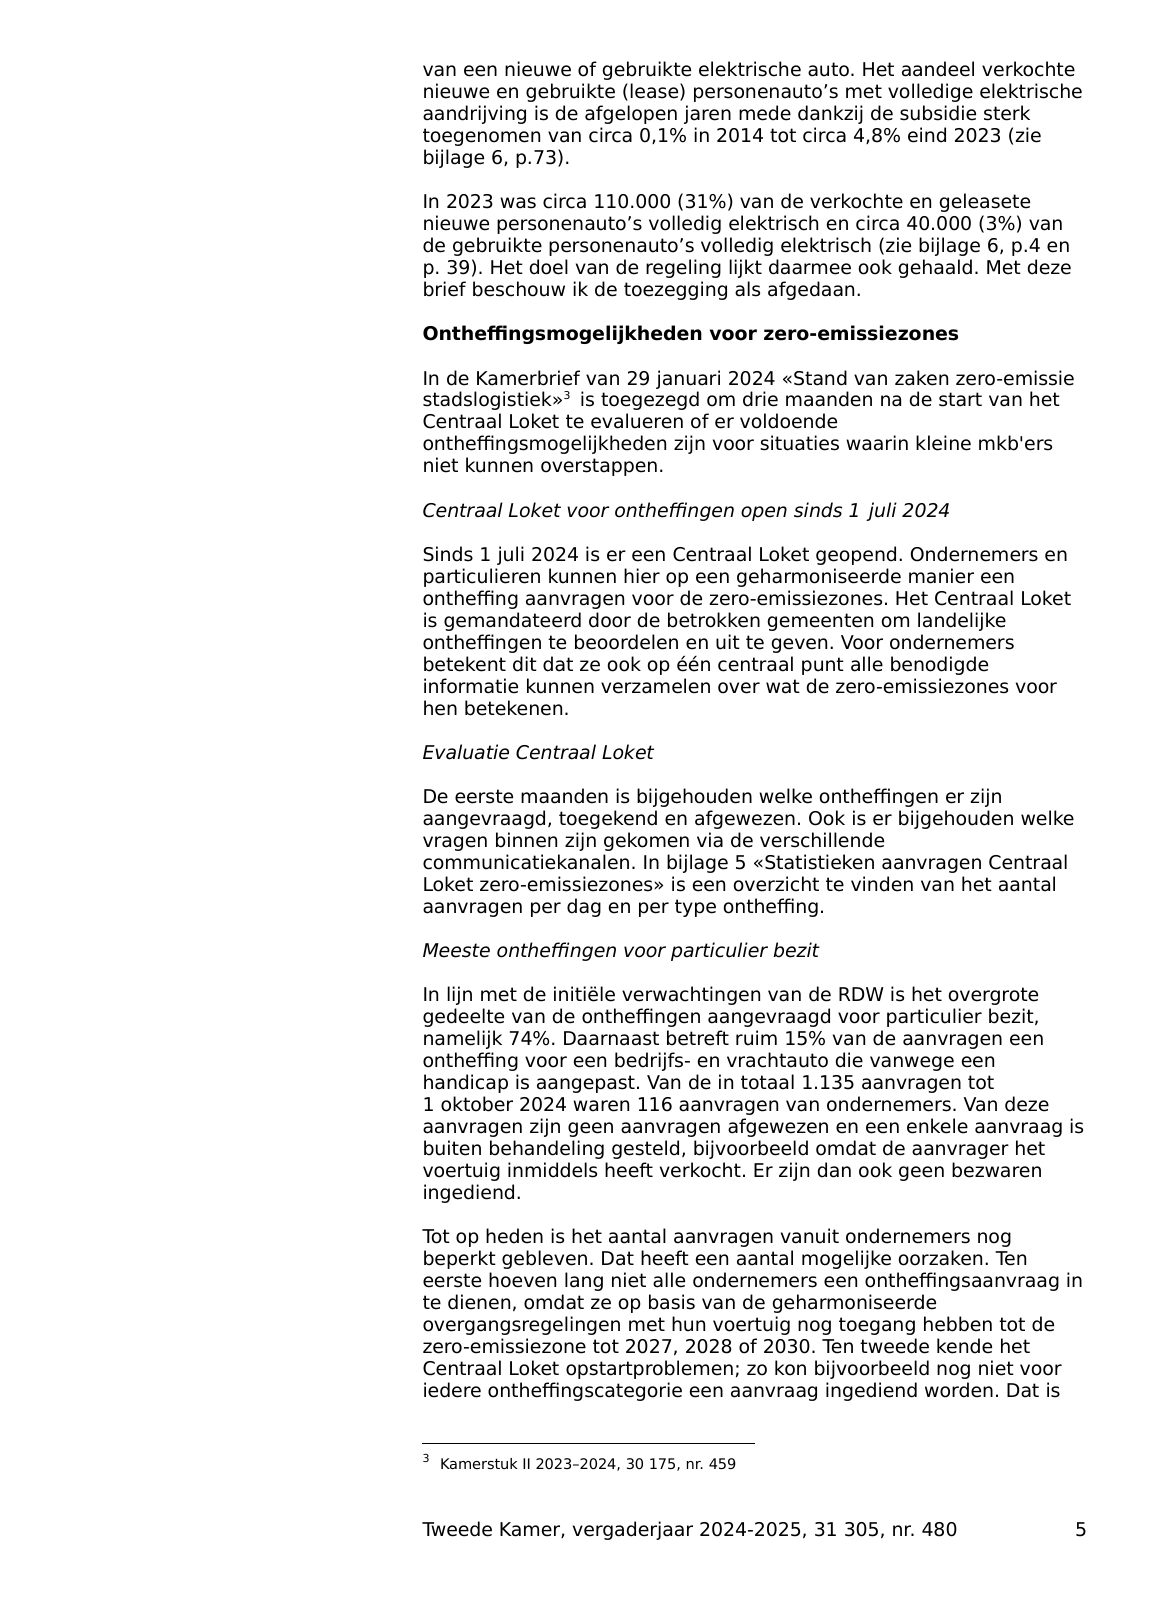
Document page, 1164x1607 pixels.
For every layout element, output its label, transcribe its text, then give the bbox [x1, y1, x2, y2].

text Tot op heden is het aantal aanvragen vanuit ondernemers nog beperkt gebleven. Dat heeft een aantal mogelijke oorzaken. Ten eerste hoeven lang niet alle ondernemers een ontheffingsaanvraag in te dienen, omdat ze op basis van de geharmoniseerde overgangsregelingen met hun voertuig nog toegang hebben tot de zero-emissiezone tot 2027, 2028 of 2030. Ten tweede kende het Centraal Loket opstartproblemen; zo kon bijvoorbeeld nog niet voor iedere ontheffingscategorie een aanvraag ingediend worden. Dat is [422, 1226, 1087, 1402]
text van een nieuwe of gebruikte elektrische auto. Het aandeel verkochte nieuwe en gebruikte (lease) personenauto’s met volledige elektrische aandrijving is de afgelopen jaren mede dankzij de subsidie sterk toegenomen van circa 0,1% in 2014 tot circa 4,8% eind 2023 (zie bijlage 6, p.73). [422, 59, 1087, 169]
subtitle Meeste ontheffingen voor particulier bezit [422, 940, 1087, 962]
text Kamerstuk II 2023–2024, 30 175, nr. 459 [422, 1452, 1087, 1474]
text De eerste maanden is bijgehouden welke ontheffingen er zijn aangevraagd, toegekend en afgewezen. Ook is er bijgehouden welke vragen binnen zijn gekomen via de verschillende communicatiekanalen. In bijlage 5 «Statistieken aanvragen Centraal Loket zero-emissiezones» is een overzicht te vinden van het aantal aanvragen per dag en per type ontheffing. [422, 786, 1087, 918]
subtitle Ontheffingsmogelijkheden voor zero-emissiezones [422, 323, 1087, 345]
text Sinds 1 juli 2024 is er een Centraal Loket geopend. Ondernemers en particulieren kunnen hier op een geharmoniseerde manier een ontheffing aanvragen voor de zero-emissiezones. Het Centraal Loket is gemandateerd door de betrokken gemeenten om landelijke ontheffingen te beoordelen en uit te geven. Voor ondernemers betekent dit dat ze ook op één centraal punt alle benodigde informatie kunnen verzamelen over wat de zero-emissiezones voor hen betekenen. [422, 544, 1087, 719]
subtitle Evaluatie Centraal Loket [422, 742, 1087, 764]
subtitle Centraal Loket voor ontheffingen open sinds 1 juli 2024 [422, 499, 1087, 521]
text In 2023 was circa 110.000 (31%) van de verkochte en geleasete nieuwe personenauto’s volledig elektrisch en circa 40.000 (3%) van de gebruikte personenauto’s volledig elektrisch (zie bijlage 6, p.4 en p. 39). Het doel van de regeling lijkt daarmee ook gehaald. Met deze brief beschouw ik de toezegging als afgedaan. [422, 191, 1087, 301]
text In lijn met de initiële verwachtingen van de RDW is het overgrote gedeelte van de ontheffingen aangevraagd voor particulier bezit, namelijk 74%. Daarnaast betreft ruim 15% van de aanvragen een ontheffing voor een bedrijfs- en vrachtauto die vanwege een handicap is aangepast. Van de in totaal 1.135 aanvragen tot 1 oktober 2024 waren 116 aanvragen van ondernemers. Van deze aanvragen zijn geen aanvragen afgewezen en een enkele aanvraag is buiten behandeling gesteld, bijvoorbeeld omdat de aanvrager het voertuig inmiddels heeft verkocht. Er zijn dan ook geen bezwaren ingediend. [422, 984, 1087, 1204]
text In de Kamerbrief van 29 januari 2024 «Stand van zaken zero-emissie stadslogistiek» is toegezegd om drie maanden na de start van het Centraal Loket te evalueren of er voldoende ontheffingsmogelijkheden zijn voor situaties waarin kleine mkb'ers niet kunnen overstappen. [422, 367, 1087, 477]
